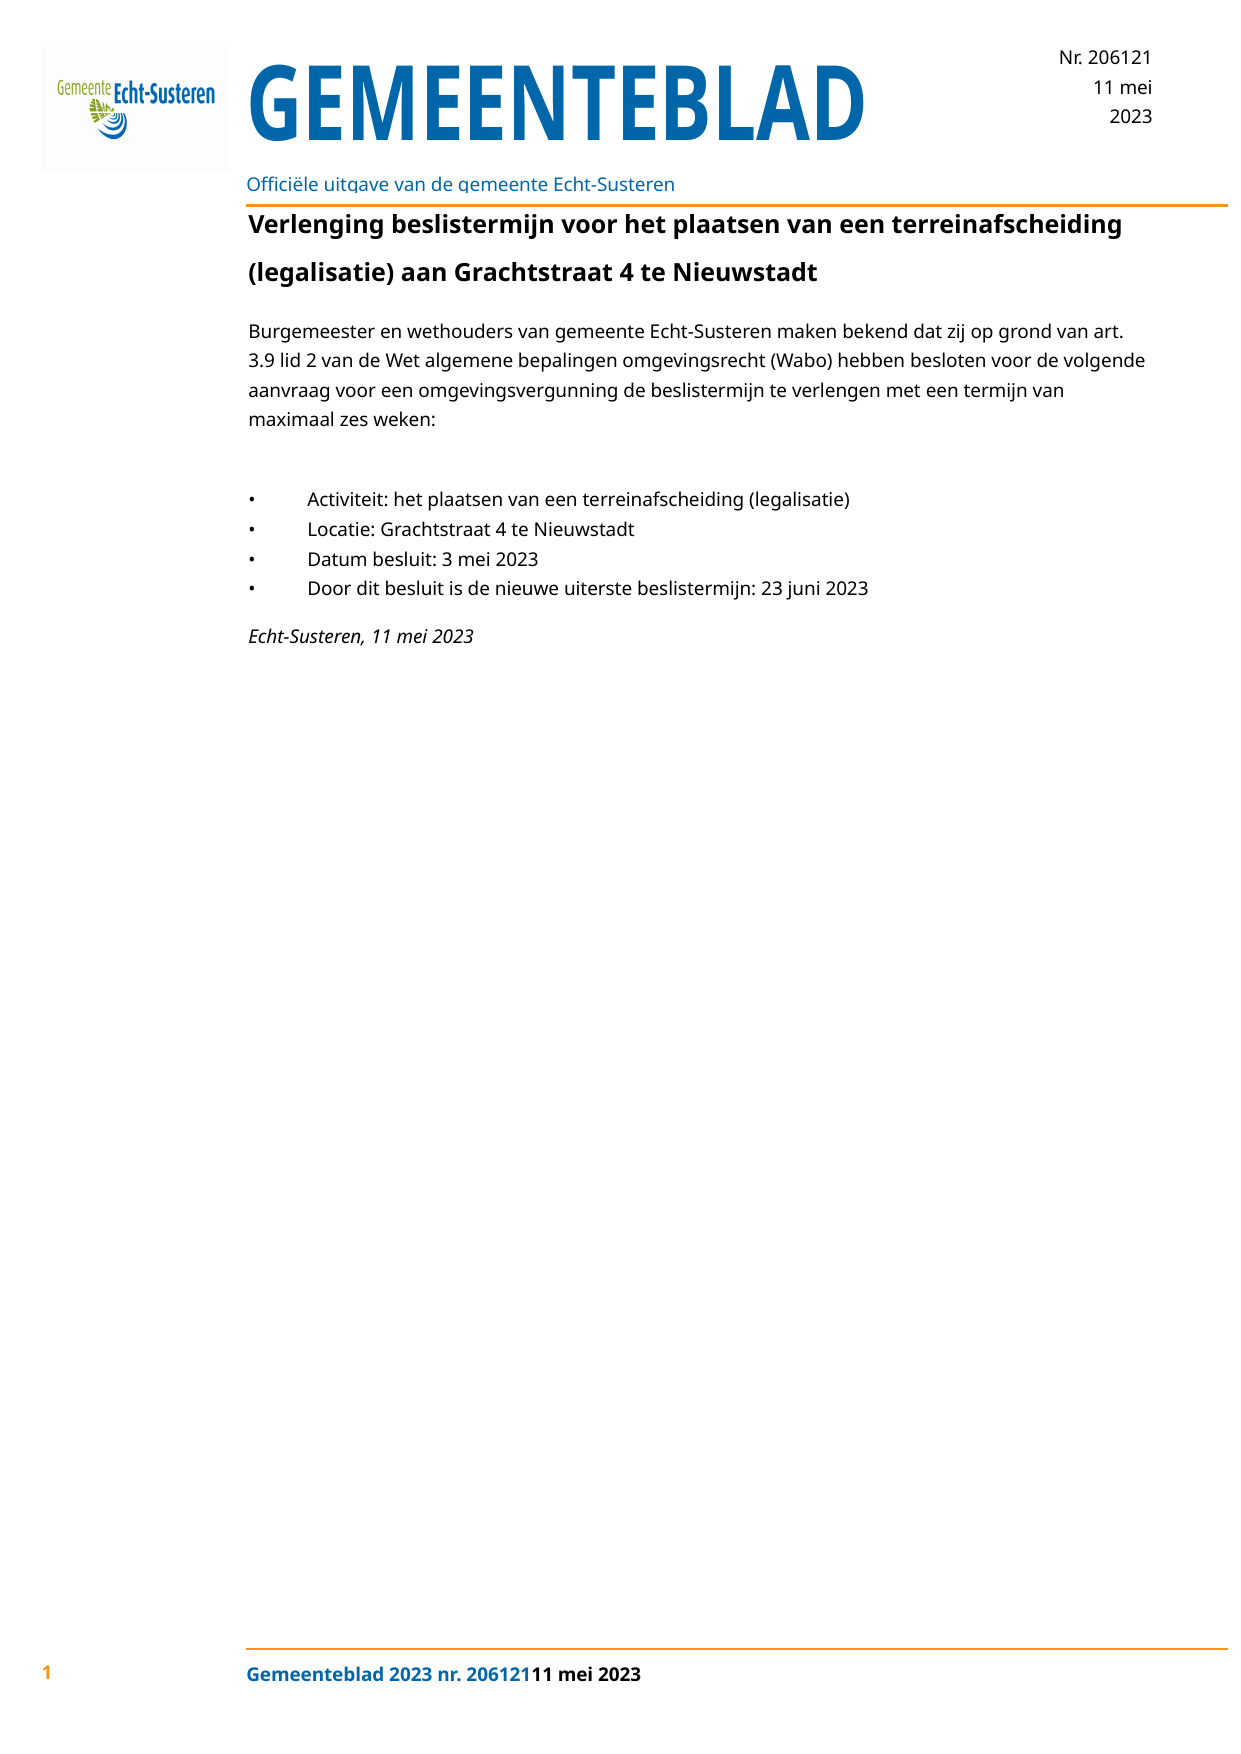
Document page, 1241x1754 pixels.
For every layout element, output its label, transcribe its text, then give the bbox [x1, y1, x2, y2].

picture [41, 47, 231, 172]
text Verlenging beslistermijn voor het plaatsen van een terreinafscheiding (legalisatie) aan Grachtstraat 4 te Nieuwstadt [248, 207, 1152, 288]
list Activiteit: het plaatsen van een terreinafscheiding (legalisatie) [248, 487, 1152, 512]
list Datum besluit: 3 mei 2023 [248, 546, 1152, 572]
text Burgemeester en wethouders van gemeente Echt-Susteren maken bekend dat zij op grond van art. 3.9 lid 2 van de Wet algemene bepalingen omgevingsrecht (Wabo) hebben besloten voor de volgende aanvraag voor een omgevingsvergunning de beslistermijn te verlengen met een termijn van maximaal zes weken: [248, 318, 1152, 432]
text Echt-Susteren, 11 mei 2023 [248, 623, 1152, 649]
list Locatie: Grachtstraat 4 te Nieuwstadt [248, 516, 1152, 542]
list Door dit besluit is de nieuwe uiterste beslistermijn: 23 juni 2023 [248, 575, 1152, 601]
